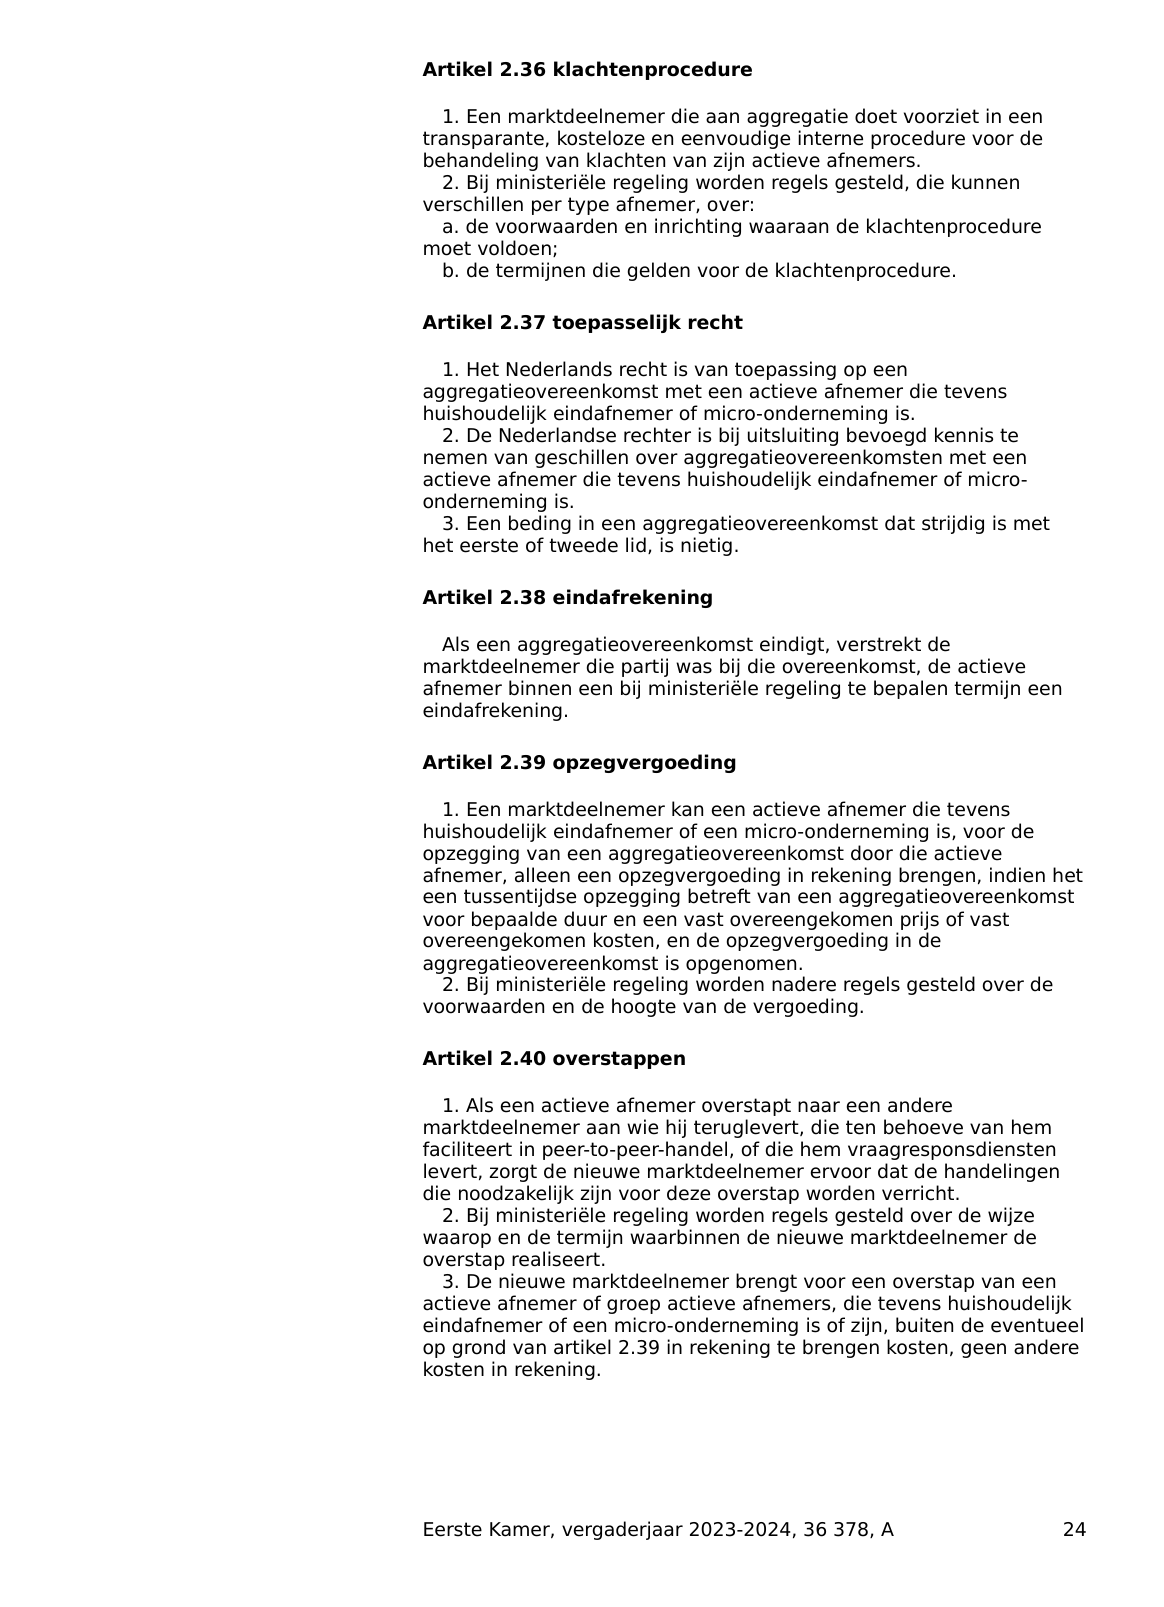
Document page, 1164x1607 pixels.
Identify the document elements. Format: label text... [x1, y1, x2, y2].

subtitle Artikel 2.36 klachtenprocedure [422, 59, 1087, 81]
text Als een aggregatieovereenkomst eindigt, verstrekt de marktdeelnemer die partij was bij die overeenkomst, de actieve afnemer binnen een bij ministeriële regeling te bepalen termijn een eindafrekening. [422, 634, 1087, 722]
text 3. De nieuwe marktdeelnemer brengt voor een overstap van een actieve afnemer of groep actieve afnemers, die tevens huishoudelijk eindafnemer of een micro-onderneming is of zijn, buiten de eventueel op grond van artikel 2.39 in rekening te brengen kosten, geen andere kosten in rekening. [422, 1271, 1087, 1381]
text 2. Bij ministeriële regeling worden nadere regels gesteld over de voorwaarden en de hoogte van de vergoeding. [422, 974, 1087, 1018]
text 1. Een marktdeelnemer die aan aggregatie doet voorziet in een transparante, kosteloze en eenvoudige interne procedure voor de behandeling van klachten van zijn actieve afnemers. [422, 106, 1087, 172]
text 2. De Nederlandse rechter is bij uitsluiting bevoegd kennis te nemen van geschillen over aggregatieovereenkomsten met een actieve afnemer die tevens huishoudelijk eindafnemer of micro-onderneming is. [422, 425, 1087, 513]
subtitle Artikel 2.39 opzegvergoeding [422, 752, 1087, 773]
text 1. Het Nederlands recht is van toepassing op een aggregatieovereenkomst met een actieve afnemer die tevens huishoudelijk eindafnemer of micro-onderneming is. [422, 359, 1087, 425]
text 2. Bij ministeriële regeling worden regels gesteld, die kunnen verschillen per type afnemer, over: [422, 172, 1087, 216]
text 1. Als een actieve afnemer overstapt naar een andere marktdeelnemer aan wie hij teruglevert, die ten behoeve van hem faciliteert in peer-to-peer-handel, of die hem vraagresponsdiensten levert, zorgt de nieuwe marktdeelnemer ervoor dat de handelingen die noodzakelijk zijn voor deze overstap worden verricht. [422, 1095, 1087, 1205]
text a. de voorwaarden en inrichting waaraan de klachtenprocedure moet voldoen; [422, 216, 1087, 260]
subtitle Artikel 2.40 overstappen [422, 1048, 1087, 1070]
text 2. Bij ministeriële regeling worden regels gesteld over de wijze waarop en de termijn waarbinnen de nieuwe marktdeelnemer de overstap realiseert. [422, 1205, 1087, 1271]
text 3. Een beding in een aggregatieovereenkomst dat strijdig is met het eerste of tweede lid, is nietig. [422, 513, 1087, 557]
subtitle Artikel 2.37 toepasselijk recht [422, 312, 1087, 334]
text b. de termijnen die gelden voor de klachtenprocedure. [422, 260, 1087, 282]
text 1. Een marktdeelnemer kan een actieve afnemer die tevens huishoudelijk eindafnemer of een micro-onderneming is, voor de opzegging van een aggregatieovereenkomst door die actieve afnemer, alleen een opzegvergoeding in rekening brengen, indien het een tussentijdse opzegging betreft van een aggregatieovereenkomst voor bepaalde duur en een vast overeengekomen prijs of vast overeengekomen kosten, en de opzegvergoeding in de aggregatieovereenkomst is opgenomen. [422, 798, 1087, 974]
subtitle Artikel 2.38 eindafrekening [422, 587, 1087, 609]
